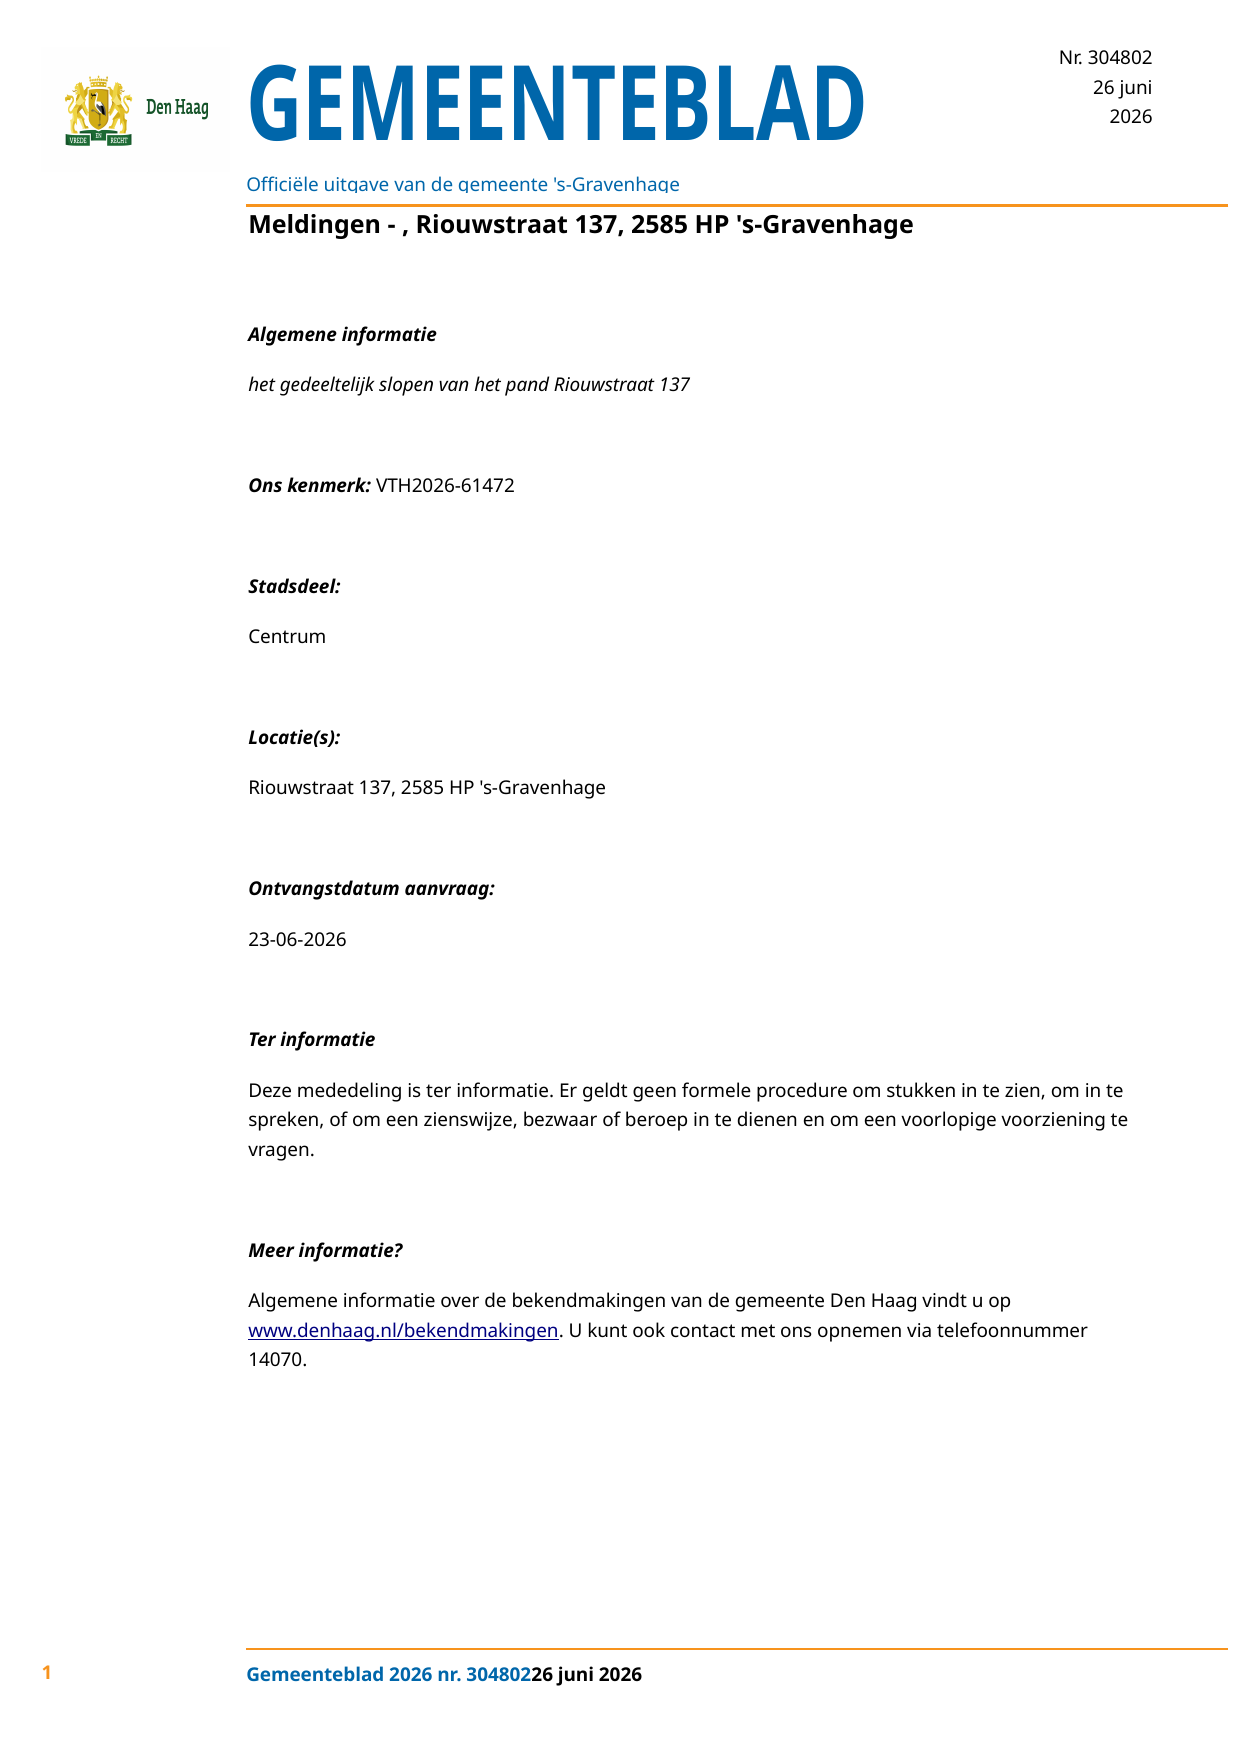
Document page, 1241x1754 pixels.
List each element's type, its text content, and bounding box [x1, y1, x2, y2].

text 23-06-2026 [248, 926, 1152, 951]
text Stadsdeel: [248, 573, 1152, 598]
text Ons kenmerk: VTH2026-61472 [248, 472, 1152, 498]
text Centrum [248, 623, 1152, 649]
text Algemene informatie [248, 321, 1152, 346]
text Locatie(s): [248, 724, 1152, 750]
text het gedeeltelijk slopen van het pand Riouwstraat 137 [248, 371, 1152, 397]
text Meldingen - , Riouwstraat 137, 2585 HP 's-Gravenhage [248, 207, 1152, 241]
text Meer informatie? [248, 1237, 1152, 1263]
picture [41, 47, 231, 172]
text Riouwstraat 137, 2585 HP 's-Gravenhage [248, 774, 1152, 800]
text Deze mededeling is ter informatie. Er geldt geen formele procedure om stukken in te zien, om in te spreken, of om een zienswijze, bezwaar of beroep in te dienen en om een voorlopige voorziening te vragen. [248, 1077, 1152, 1162]
text Ontvangstdatum aanvraag: [248, 875, 1152, 901]
text Ter informatie [248, 1027, 1152, 1052]
text Algemene informatie over de bekendmakingen van de gemeente Den Haag vindt u op www.denhaag.nl/bekendmakingen. U kunt ook contact met ons opnemen via telefoonnummer 14070. [248, 1287, 1152, 1372]
